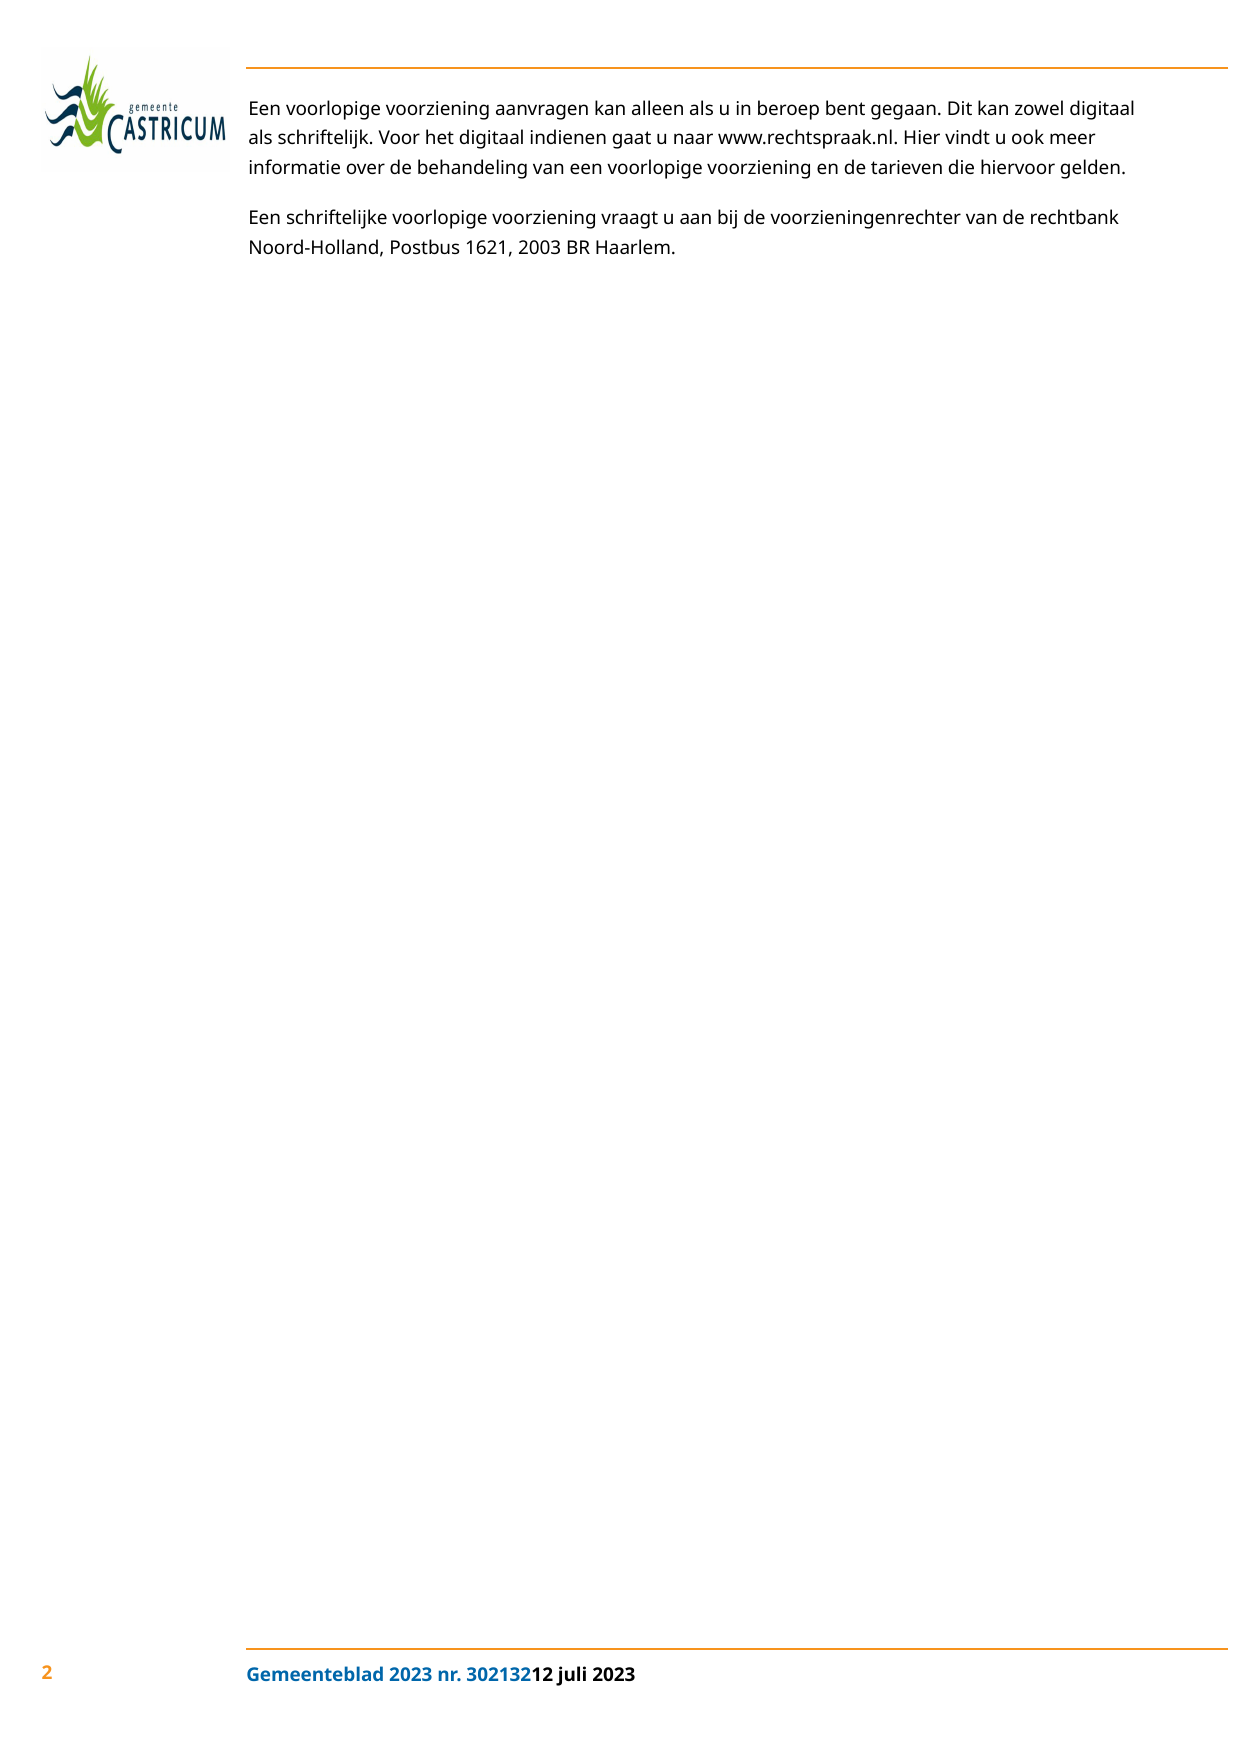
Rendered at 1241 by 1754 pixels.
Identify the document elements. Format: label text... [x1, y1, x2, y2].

picture [41, 47, 231, 172]
text Een schriftelijke voorlopige voorziening vraagt u aan bij de voorzieningenrechter van de rechtbank Noord-Holland, Postbus 1621, 2003 BR Haarlem. [248, 204, 1152, 260]
text Een voorlopige voorziening aanvragen kan alleen als u in beroep bent gegaan. Dit kan zowel digitaal als schriftelijk. Voor het digitaal indienen gaat u naar www.rechtspraak.nl. Hier vindt u ook meer informatie over de behandeling van een voorlopige voorziening en de tarieven die hiervoor gelden. [248, 95, 1152, 180]
